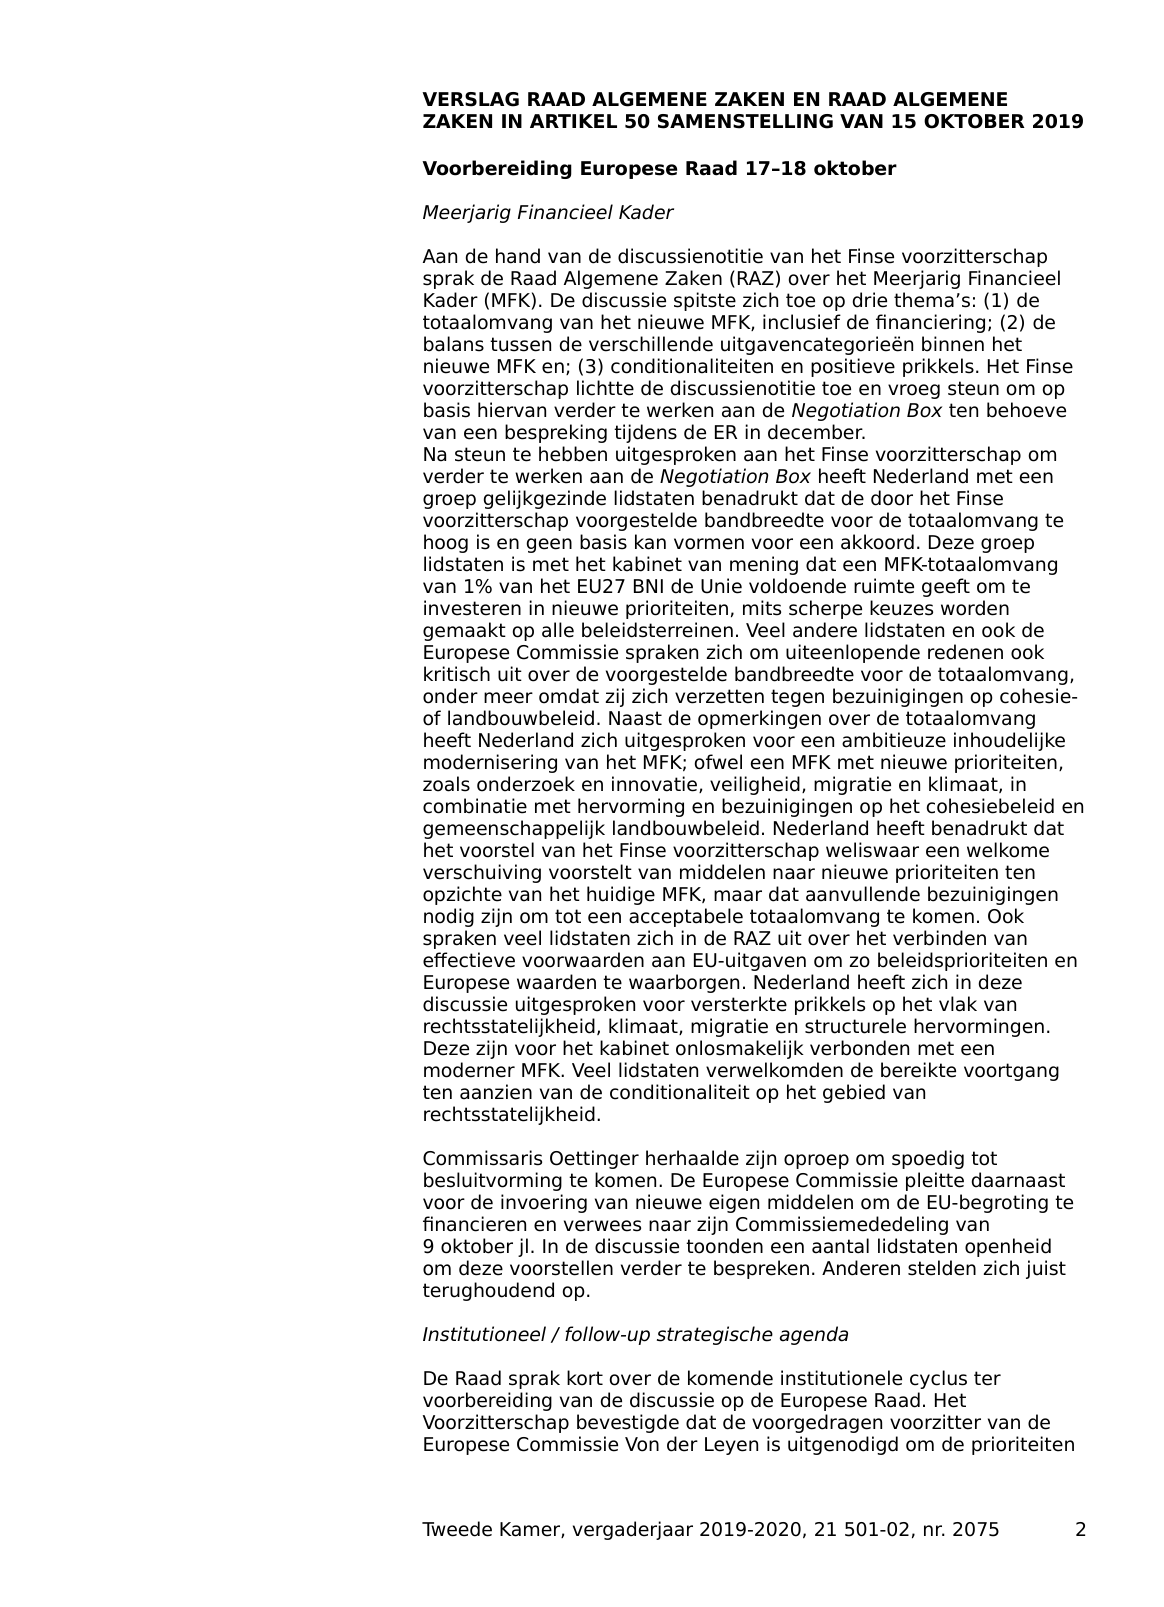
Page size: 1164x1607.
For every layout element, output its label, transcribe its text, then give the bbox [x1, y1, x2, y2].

subtitle Voorbereiding Europese Raad 17–18 oktober [422, 158, 1087, 180]
text Na steun te hebben uitgesproken aan het Finse voorzitterschap om verder te werken aan de Negotiation Box heeft Nederland met een groep gelijkgezinde lidstaten benadrukt dat de door het Finse voorzitterschap voorgestelde bandbreedte voor de totaalomvang te hoog is en geen basis kan vormen voor een akkoord. Deze groep lidstaten is met het kabinet van mening dat een MFK-totaalomvang van 1% van het EU27 BNI de Unie voldoende ruimte geeft om te investeren in nieuwe prioriteiten, mits scherpe keuzes worden gemaakt op alle beleidsterreinen. Veel andere lidstaten en ook de Europese Commissie spraken zich om uiteenlopende redenen ook kritisch uit over de voorgestelde bandbreedte voor de totaalomvang, onder meer omdat zij zich verzetten tegen bezuinigingen op cohesie- of landbouwbeleid. Naast de opmerkingen over de totaalomvang heeft Nederland zich uitgesproken voor een ambitieuze inhoudelijke modernisering van het MFK; ofwel een MFK met nieuwe prioriteiten, zoals onderzoek en innovatie, veiligheid, migratie en klimaat, in combinatie met hervorming en bezuinigingen op het cohesiebeleid en gemeenschappelijk landbouwbeleid. Nederland heeft benadrukt dat het voorstel van het Finse voorzitterschap weliswaar een welkome verschuiving voorstelt van middelen naar nieuwe prioriteiten ten opzichte van het huidige MFK, maar dat aanvullende bezuinigingen nodig zijn om tot een acceptabele totaalomvang te komen. Ook spraken veel lidstaten zich in de RAZ uit over het verbinden van effectieve voorwaarden aan EU-uitgaven om zo beleidsprioriteiten en Europese waarden te waarborgen. Nederland heeft zich in deze discussie uitgesproken voor versterkte prikkels op het vlak van rechtsstatelijkheid, klimaat, migratie en structurele hervormingen. Deze zijn voor het kabinet onlosmakelijk verbonden met een moderner MFK. Veel lidstaten verwelkomden de bereikte voortgang ten aanzien van de conditionaliteit op het gebied van rechtsstatelijkheid. [422, 444, 1087, 1126]
subtitle Meerjarig Financieel Kader [422, 202, 1087, 224]
subtitle Institutioneel / follow-up strategische agenda [422, 1324, 1087, 1346]
text Aan de hand van de discussienotitie van het Finse voorzitterschap sprak de Raad Algemene Zaken (RAZ) over het Meerjarig Financieel Kader (MFK). De discussie spitste zich toe op drie thema’s: (1) de totaalomvang van het nieuwe MFK, inclusief de financiering; (2) de balans tussen de verschillende uitgavencategorieën binnen het nieuwe MFK en; (3) conditionaliteiten en positieve prikkels. Het Finse voorzitterschap lichtte de discussienotitie toe en vroeg steun om op basis hiervan verder te werken aan de Negotiation Box ten behoeve van een bespreking tijdens de ER in december. [422, 246, 1087, 444]
subtitle VERSLAG RAAD ALGEMENE ZAKEN EN RAAD ALGEMENE ZAKEN IN ARTIKEL 50 SAMENSTELLING VAN 15 OKTOBER 2019 [422, 89, 1087, 133]
text Commissaris Oettinger herhaalde zijn oproep om spoedig tot besluitvorming te komen. De Europese Commissie pleitte daarnaast voor de invoering van nieuwe eigen middelen om de EU-begroting te financieren en verwees naar zijn Commissiemededeling van 9 oktober jl. In de discussie toonden een aantal lidstaten openheid om deze voorstellen verder te bespreken. Anderen stelden zich juist terughoudend op. [422, 1148, 1087, 1302]
text De Raad sprak kort over de komende institutionele cyclus ter voorbereiding van de discussie op de Europese Raad. Het Voorzitterschap bevestigde dat de voorgedragen voorzitter van de Europese Commissie Von der Leyen is uitgenodigd om de prioriteiten [422, 1368, 1087, 1456]
